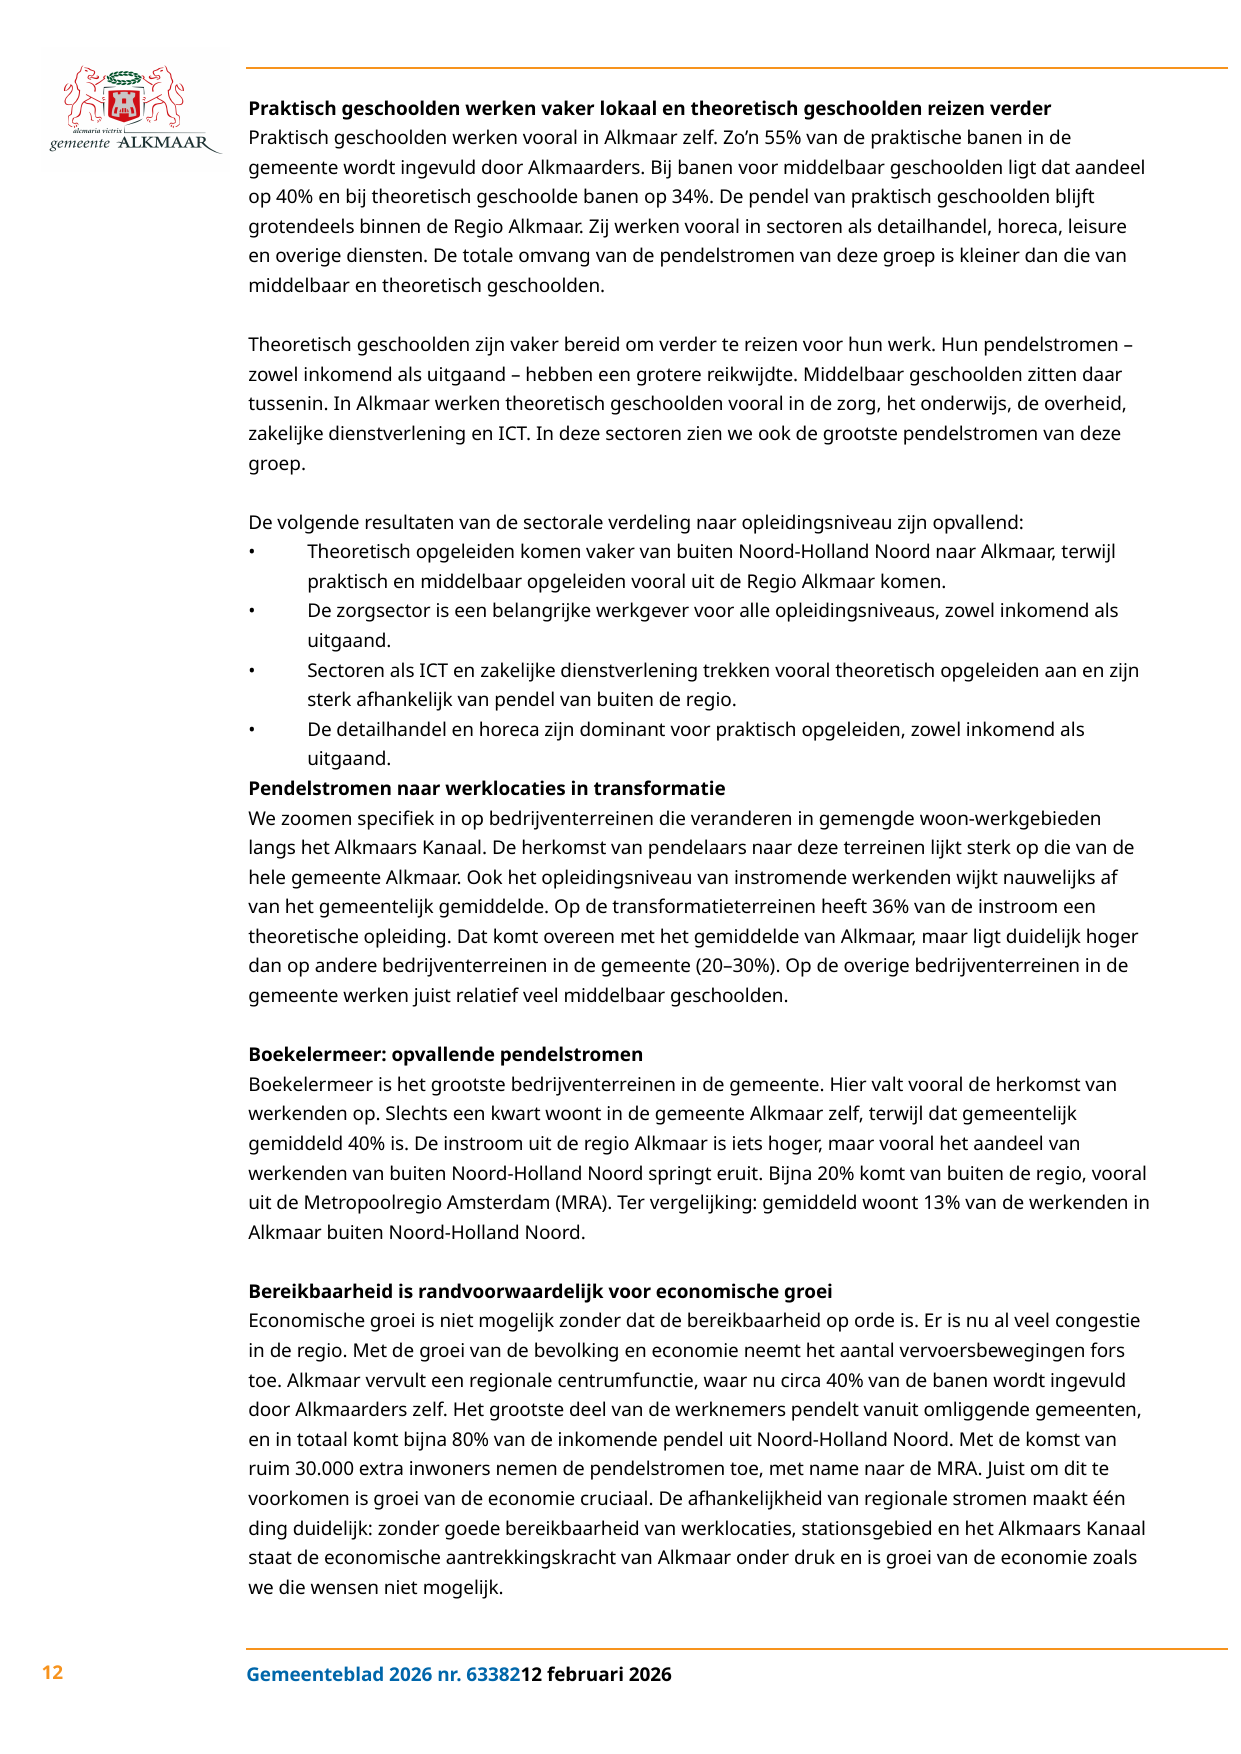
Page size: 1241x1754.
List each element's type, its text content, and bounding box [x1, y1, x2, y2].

list Sectoren als ICT en zakelijke dienstverlening trekken vooral theoretisch opgeleiden aan en zijn sterk afhankelijk van pendel van buiten de regio. [248, 657, 1152, 712]
text We zoomen specifiek in op bedrijventerreinen die veranderen in gemengde woon-werkgebieden langs het Alkmaars Kanaal. De herkomst van pendelaars naar deze terreinen lijkt sterk op die van de hele gemeente Alkmaar. Ook het opleidingsniveau van instromende werkenden wijkt nauwelijks af van het gemeentelijk gemiddelde. Op de transformatieterreinen heeft 36% van de instroom een theoretische opleiding. Dat komt overeen met het gemiddelde van Alkmaar, maar ligt duidelijk hoger dan op andere bedrijventerreinen in de gemeente (20–30%). Op de overige bedrijventerreinen in de gemeente werken juist relatief veel middelbaar geschoolden. [248, 805, 1152, 1008]
text Bereikbaarheid is randvoorwaardelijk voor economische groei [248, 1278, 1152, 1304]
text Praktisch geschoolden werken vaker lokaal en theoretisch geschoolden reizen verder [248, 95, 1152, 121]
text De volgende resultaten van de sectorale verdeling naar opleidingsniveau zijn opvallend: [248, 509, 1152, 535]
text Praktisch geschoolden werken vooral in Alkmaar zelf. Zo’n 55% van de praktische banen in de gemeente wordt ingevuld door Alkmaarders. Bij banen voor middelbaar geschoolden ligt dat aandeel op 40% en bij theoretisch geschoolde banen op 34%. De pendel van praktisch geschoolden blijft grotendeels binnen de Regio Alkmaar. Zij werken vooral in sectoren als detailhandel, horeca, leisure en overige diensten. De totale omvang van de pendelstromen van deze groep is kleiner dan die van middelbaar en theoretisch geschoolden. [248, 124, 1152, 298]
list De detailhandel en horeca zijn dominant voor praktisch opgeleiden, zowel inkomend als uitgaand. [248, 716, 1152, 771]
list De zorgsector is een belangrijke werkgever voor alle opleidingsniveaus, zowel inkomend als uitgaand. [248, 598, 1152, 653]
text Boekelermeer is het grootste bedrijventerreinen in de gemeente. Hier valt vooral de herkomst van werkenden op. Slechts een kwart woont in de gemeente Alkmaar zelf, terwijl dat gemeentelijk gemiddeld 40% is. De instroom uit de regio Alkmaar is iets hoger, maar vooral het aandeel van werkenden van buiten Noord-Holland Noord springt eruit. Bijna 20% komt van buiten de regio, vooral uit de Metropoolregio Amsterdam (MRA). Ter vergelijking: gemiddeld woont 13% van de werkenden in Alkmaar buiten Noord-Holland Noord. [248, 1071, 1152, 1245]
picture [41, 47, 231, 172]
text Pendelstromen naar werklocaties in transformatie [248, 775, 1152, 801]
text Boekelermeer: opvallende pendelstromen [248, 1041, 1152, 1067]
text Theoretisch geschoolden zijn vaker bereid om verder te reizen voor hun werk. Hun pendelstromen – zowel inkomend als uitgaand – hebben een grotere reikwijdte. Middelbaar geschoolden zitten daar tussenin. In Alkmaar werken theoretisch geschoolden vooral in de zorg, het onderwijs, de overheid, zakelijke dienstverlening en ICT. In deze sectoren zien we ook de grootste pendelstromen van deze groep. [248, 331, 1152, 476]
list Theoretisch opgeleiden komen vaker van buiten Noord-Holland Noord naar Alkmaar, terwijl praktisch en middelbaar opgeleiden vooral uit de Regio Alkmaar komen. [248, 538, 1152, 594]
text Economische groei is niet mogelijk zonder dat de bereikbaarheid op orde is. Er is nu al veel congestie in de regio. Met de groei van de bevolking en economie neemt het aantal vervoersbewegingen fors toe. Alkmaar vervult een regionale centrumfunctie, waar nu circa 40% van de banen wordt ingevuld door Alkmaarders zelf. Het grootste deel van de werknemers pendelt vanuit omliggende gemeenten, en in totaal komt bijna 80% van de inkomende pendel uit Noord-Holland Noord. Met de komst van ruim 30.000 extra inwoners nemen de pendelstromen toe, met name naar de MRA. Juist om dit te voorkomen is groei van de economie cruciaal. De afhankelijkheid van regionale stromen maakt één ding duidelijk: zonder goede bereikbaarheid van werklocaties, stationsgebied en het Alkmaars Kanaal staat de economische aantrekkingskracht van Alkmaar onder druk en is groei van de economie zoals we die wensen niet mogelijk. [248, 1308, 1152, 1600]
